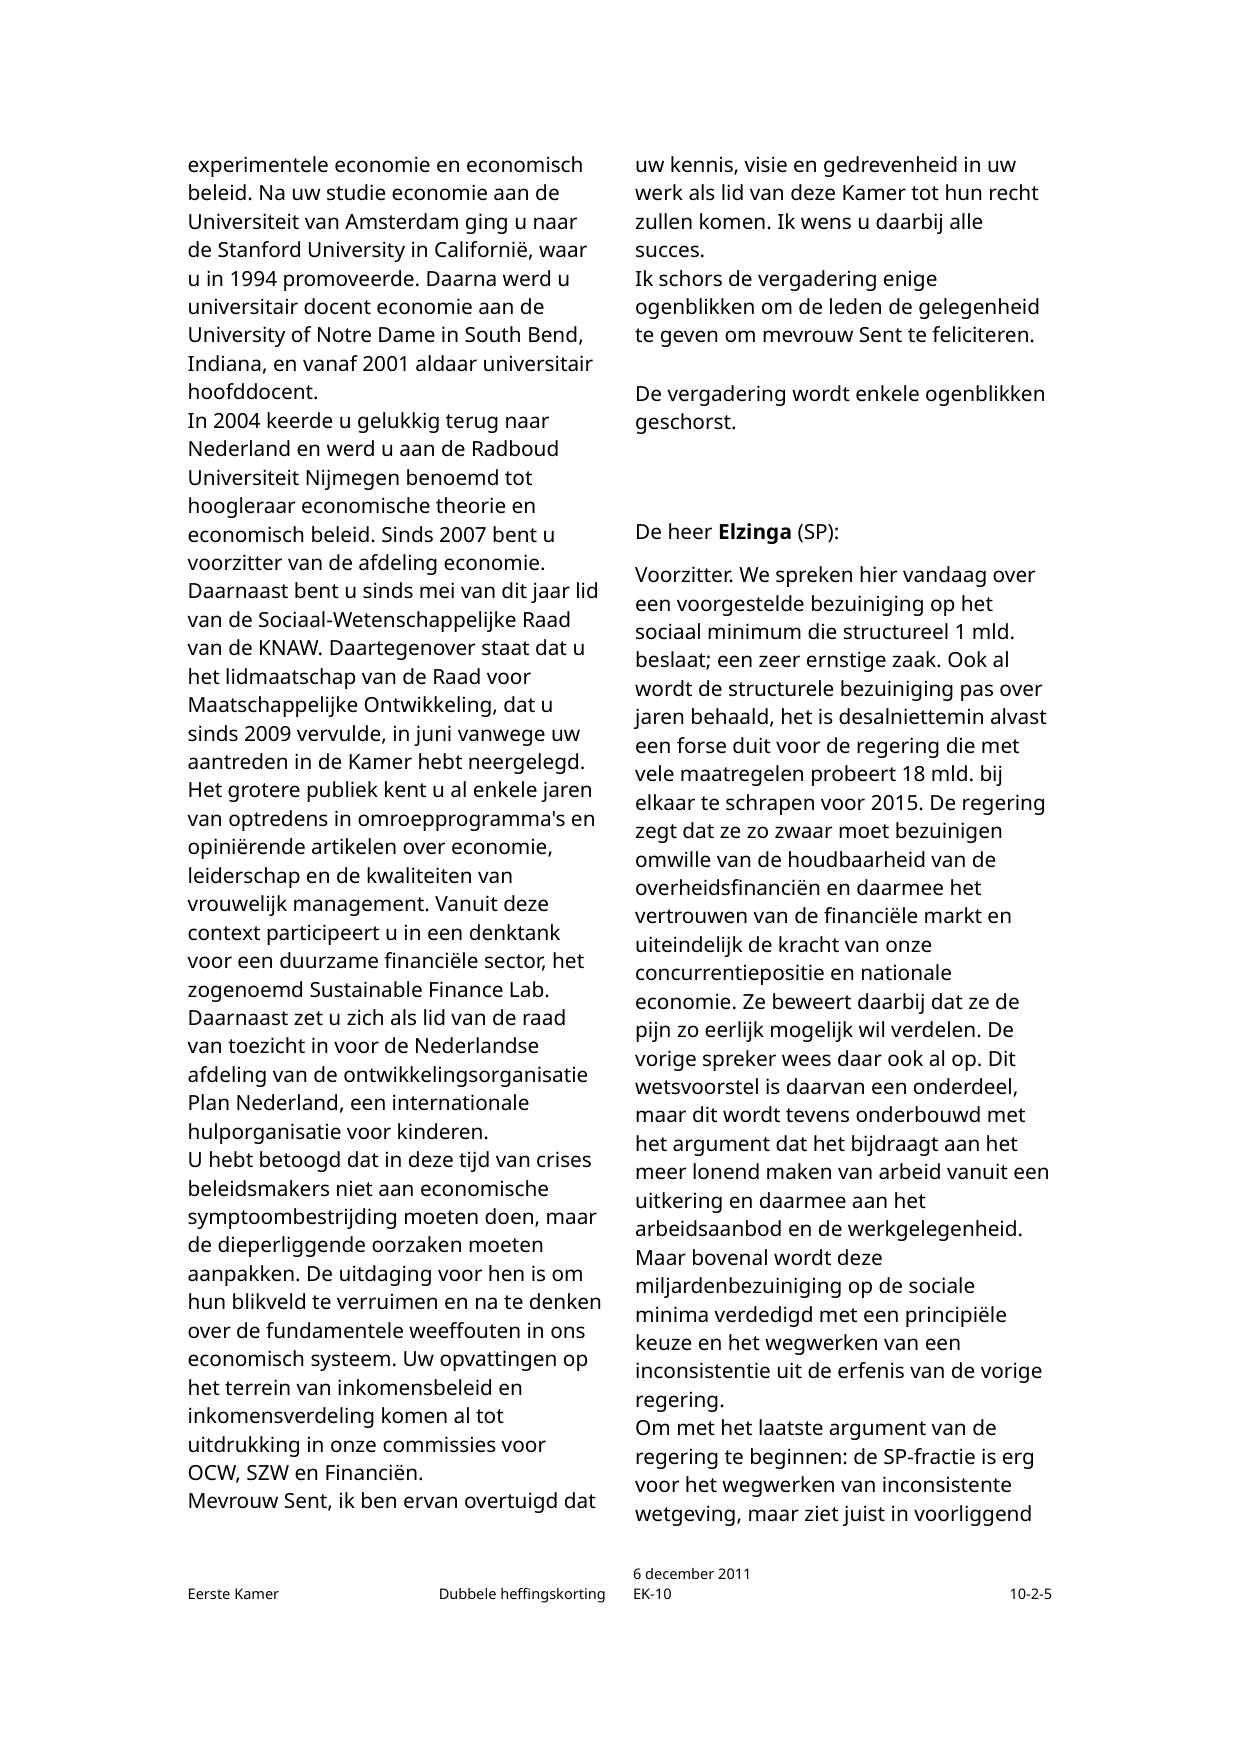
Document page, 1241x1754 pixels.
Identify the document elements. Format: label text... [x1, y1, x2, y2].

text Voorzitter. We spreken hier vandaag over een voorgestelde bezuiniging op het sociaal minimum die structureel 1 mld. beslaat; een zeer ernstige zaak. Ook al wordt de structurele bezuiniging pas over jaren behaald, het is desalniettemin alvast een forse duit voor de regering die met vele maatregelen probeert 18 mld. bij elkaar te schrapen voor 2015. De regering zegt dat ze zo zwaar moet bezuinigen omwille van de houdbaarheid van de overheidsfinanciën en daarmee het vertrouwen van de financiële markt en uiteindelijk de kracht van onze concurrentiepositie en nationale economie. Ze beweert daarbij dat ze de pijn zo eerlijk mogelijk wil verdelen. De vorige spreker wees daar ook al op. Dit wetsvoorstel is daarvan een onderdeel, maar dit wordt tevens onderbouwd met het argument dat het bijdraagt aan het meer lonend maken van arbeid vanuit een uitkering en daarmee aan het arbeidsaanbod en de werkgelegenheid. Maar bovenal wordt deze miljardenbezuiniging op de sociale minima verdedigd met een principiële keuze en het wegwerken van een inconsistentie uit de erfenis van de vorige regering. [635, 560, 1053, 1413]
text Om met het laatste argument van de regering te beginnen: de SP-fractie is erg voor het wegwerken van inconsistente wetgeving, maar ziet juist in voorliggend [635, 1413, 1053, 1527]
text In 2004 keerde u gelukkig terug naar Nederland en werd u aan de Radboud Universiteit Nijmegen benoemd tot hoogleraar economische theorie en economisch beleid. Sinds 2007 bent u voorzitter van de afdeling economie. [187, 406, 605, 577]
text experimentele economie en economisch beleid. Na uw studie economie aan de Universiteit van Amsterdam ging u naar de Stanford University in Californië, waar u in 1994 promoveerde. Daarna werd u universitair docent economie aan de University of Notre Dame in South Bend, Indiana, en vanaf 2001 aldaar universitair hoofddocent. [187, 150, 605, 406]
text Mevrouw Sent, ik ben ervan overtuigd dat [187, 1487, 605, 1515]
text uw kennis, visie en gedrevenheid in uw werk als lid van deze Kamer tot hun recht zullen komen. Ik wens u daarbij alle succes. [635, 150, 1053, 264]
text  [635, 466, 1053, 494]
text De heer Elzinga (SP): [635, 517, 1053, 545]
text Ik schors de vergadering enige ogenblikken om de leden de gelegenheid te geven om mevrouw Sent te feliciteren. [635, 264, 1053, 349]
text De vergadering wordt enkele ogenblikken geschorst. [635, 379, 1053, 436]
text Het grotere publiek kent u al enkele jaren van optredens in omroepprogramma's en opiniërende artikelen over economie, leiderschap en de kwaliteiten van vrouwelijk management. Vanuit deze context participeert u in een denktank voor een duurzame financiële sector, het zogenoemd Sustainable Finance Lab. Daarnaast zet u zich als lid van de raad van toezicht in voor de Nederlandse afdeling van de ontwikkelingsorganisatie Plan Nederland, een internationale hulporganisatie voor kinderen. [187, 776, 605, 1145]
text U hebt betoogd dat in deze tijd van crises beleidsmakers niet aan economische symptoombestrijding moeten doen, maar de dieperliggende oorzaken moeten aanpakken. De uitdaging voor hen is om hun blikveld te verruimen en na te denken over de fundamentele weeffouten in ons economisch systeem. Uw opvattingen op het terrein van inkomensbeleid en inkomensverdeling komen al tot uitdrukking in onze commissies voor OCW, SZW en Financiën. [187, 1145, 605, 1487]
text Daarnaast bent u sinds mei van dit jaar lid van de Sociaal-Wetenschappelijke Raad van de KNAW. Daartegenover staat dat u het lidmaatschap van de Raad voor Maatschappelijke Ontwikkeling, dat u sinds 2009 vervulde, in juni vanwege uw aantreden in de Kamer hebt neergelegd. [187, 577, 605, 776]
